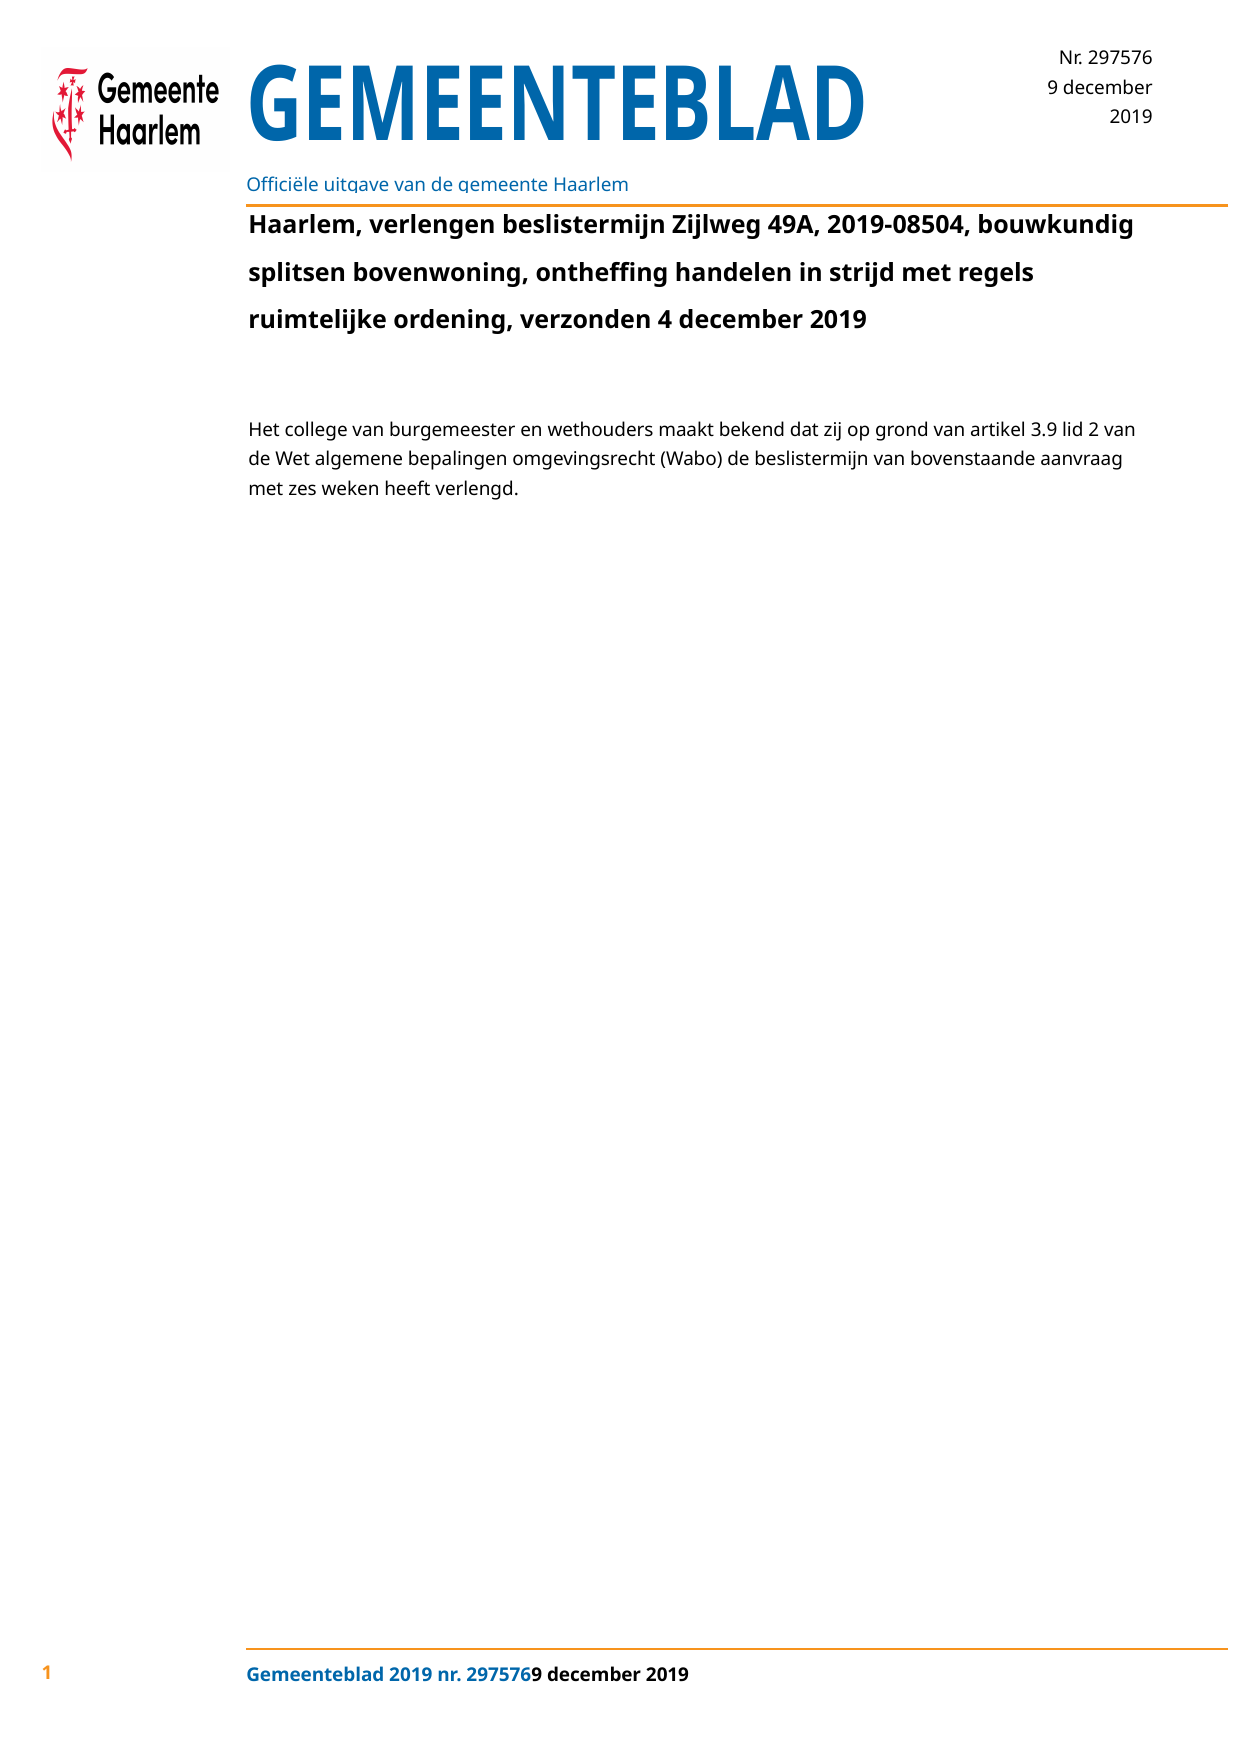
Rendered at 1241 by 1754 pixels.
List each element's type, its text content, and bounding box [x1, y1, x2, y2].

text Haarlem, verlengen beslistermijn Zijlweg 49A, 2019-08504, bouwkundig splitsen bovenwoning, ontheffing handelen in strijd met regels ruimtelijke ordening, verzonden 4 december 2019 [248, 207, 1152, 336]
picture [41, 47, 231, 172]
text Het college van burgemeester en wethouders maakt bekend dat zij op grond van artikel 3.9 lid 2 van de Wet algemene bepalingen omgevingsrecht (Wabo) de beslistermijn van bovenstaande aanvraag met zes weken heeft verlengd. [248, 416, 1152, 501]
